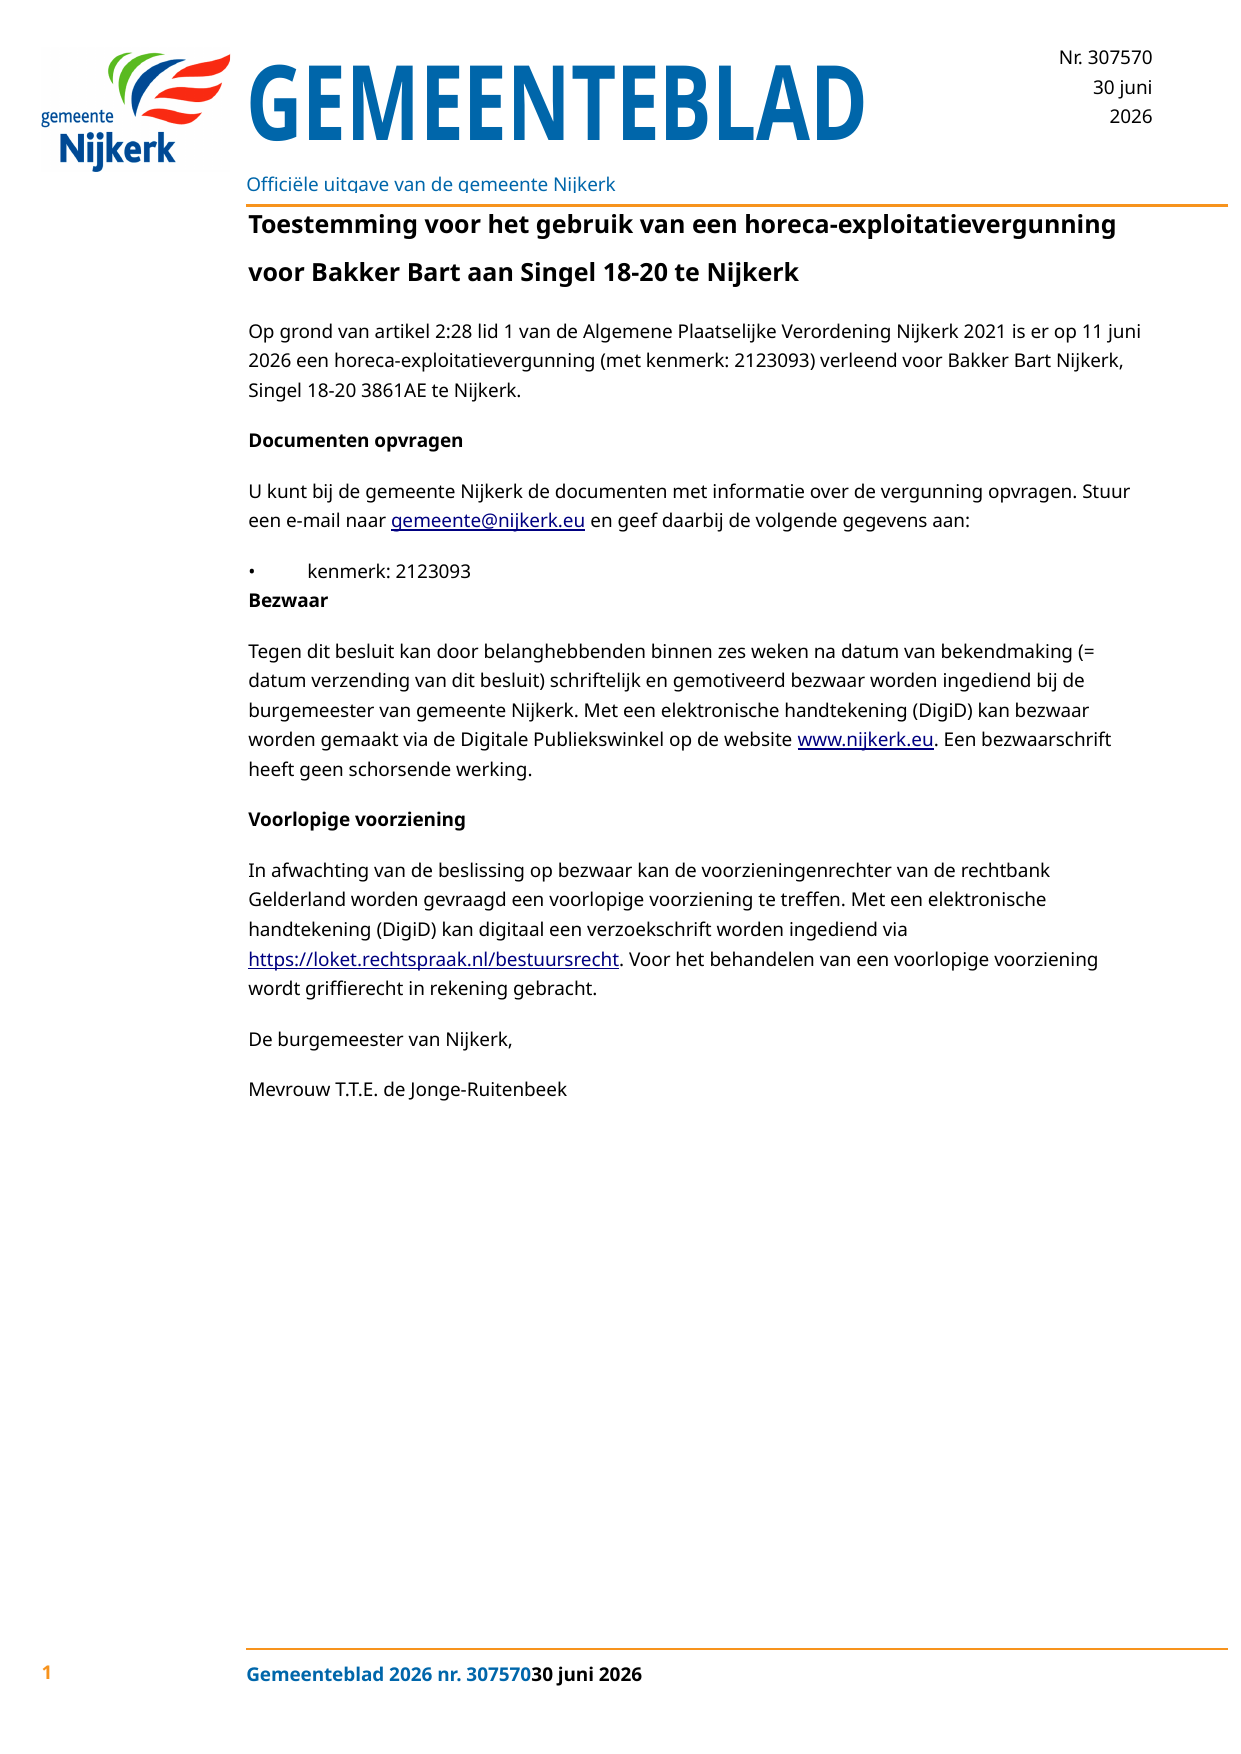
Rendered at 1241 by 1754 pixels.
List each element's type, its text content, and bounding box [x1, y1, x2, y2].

text Mevrouw T.T.E. de Jonge-Ruitenbeek [248, 1076, 1152, 1102]
text Tegen dit besluit kan door belanghebbenden binnen zes weken na datum van bekendmaking (= datum verzending van dit besluit) schriftelijk en gemotiveerd bezwaar worden ingediend bij de burgemeester van gemeente Nijkerk. Met een elektronische handtekening (DigiD) kan bezwaar worden gemaakt via de Digitale Publiekswinkel op de website www.nijkerk.eu. Een bezwaarschrift heeft geen schorsende werking. [248, 638, 1152, 782]
text U kunt bij de gemeente Nijkerk de documenten met informatie over de vergunning opvragen. Stuur een e-mail naar gemeente@nijkerk.eu en geef daarbij de volgende gegevens aan: [248, 478, 1152, 533]
text De burgemeester van Nijkerk, [248, 1026, 1152, 1052]
text In afwachting van de beslissing op bezwaar kan de voorzieningenrechter van de rechtbank Gelderland worden gevraagd een voorlopige voorziening te treffen. Met een elektronische handtekening (DigiD) kan digitaal een verzoekschrift worden ingediend via https://loket.rechtspraak.nl/bestuursrecht. Voor het behandelen van een voorlopige voorziening wordt griffierecht in rekening gebracht. [248, 857, 1152, 1001]
picture [41, 47, 231, 172]
list kenmerk: 2123093 [248, 558, 1152, 584]
text Op grond van artikel 2:28 lid 1 van de Algemene Plaatselijke Verordening Nijkerk 2021 is er op 11 juni 2026 een horeca-exploitatievergunning (met kenmerk: 2123093) verleend voor Bakker Bart Nijkerk, Singel 18-20 3861AE te Nijkerk. [248, 318, 1152, 403]
text Voorlopige voorziening [248, 807, 1152, 832]
text Documenten opvragen [248, 427, 1152, 453]
text Toestemming voor het gebruik van een horeca-exploitatievergunning voor Bakker Bart aan Singel 18-20 te Nijkerk [248, 207, 1152, 288]
text Bezwaar [248, 587, 1152, 613]
